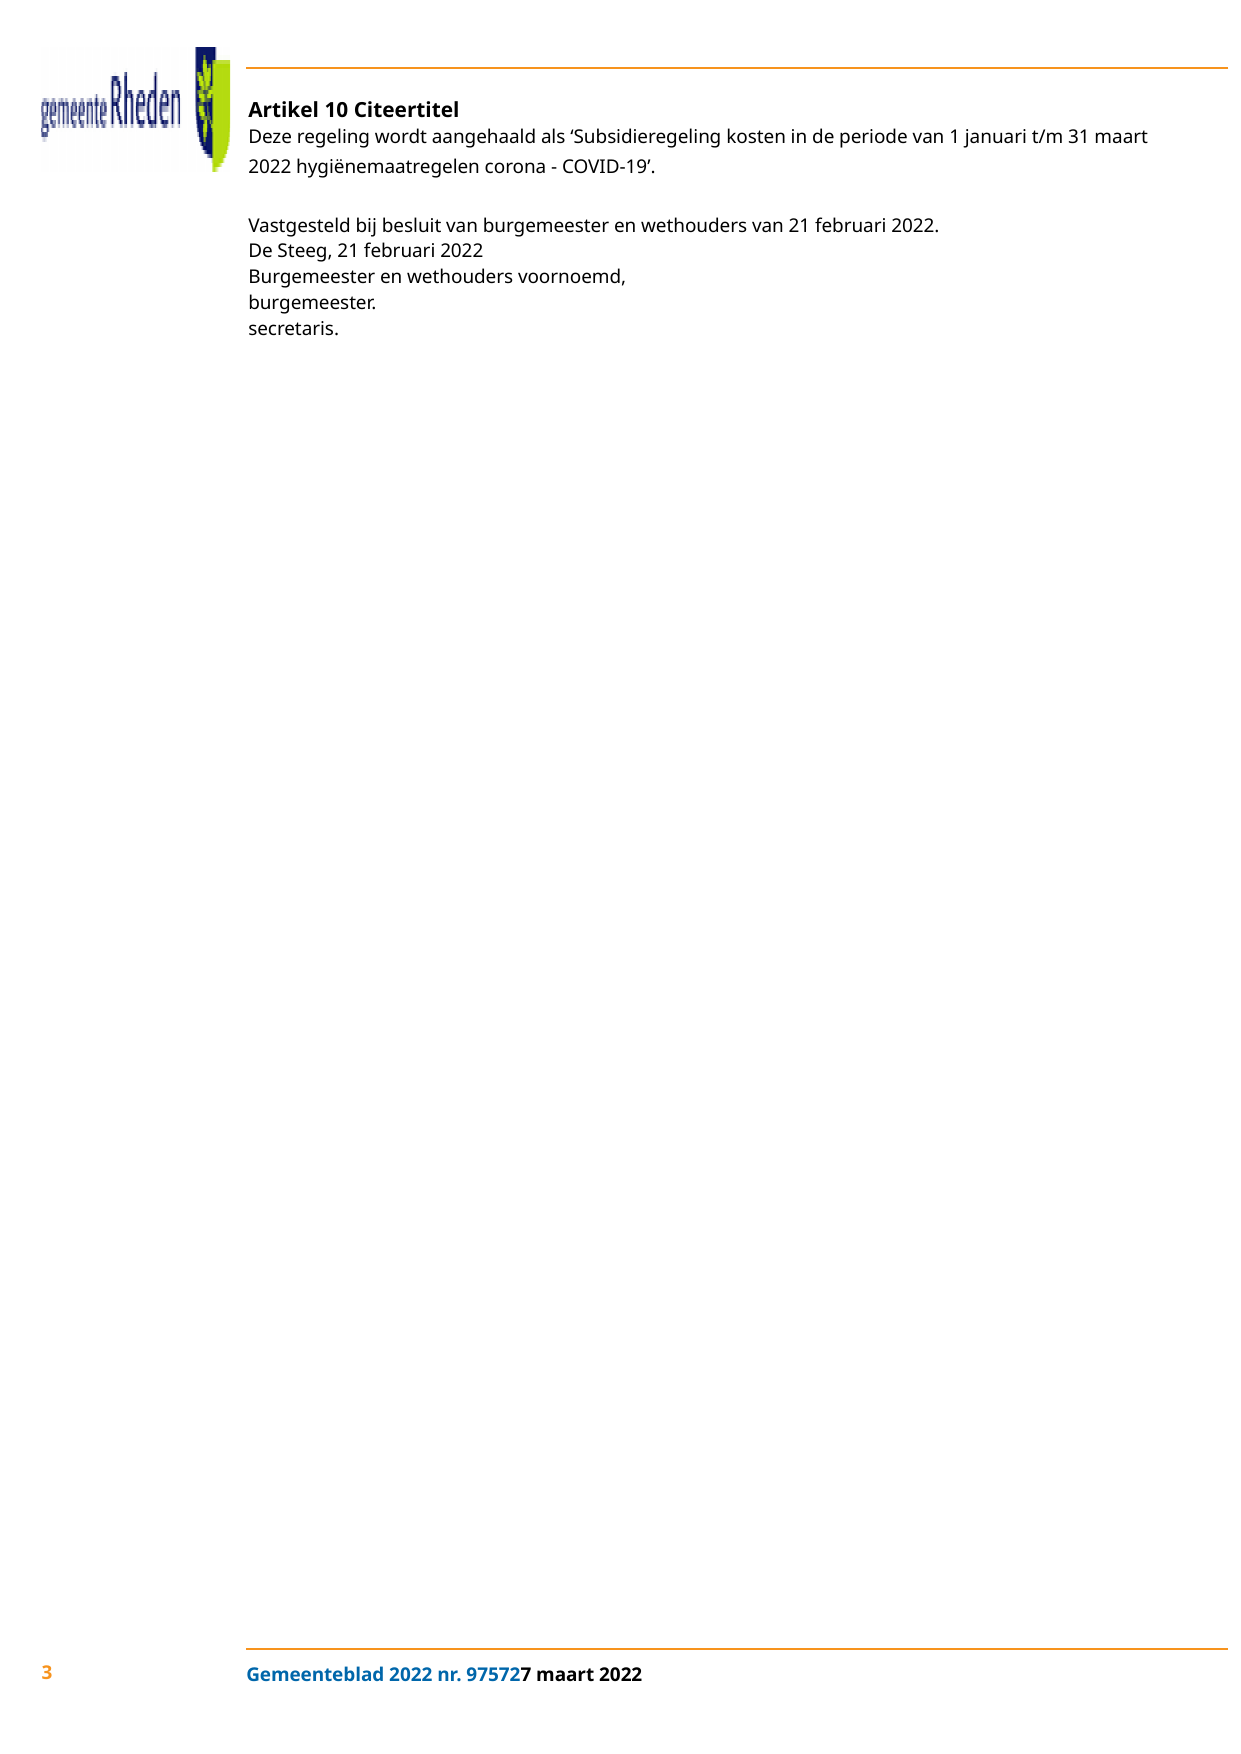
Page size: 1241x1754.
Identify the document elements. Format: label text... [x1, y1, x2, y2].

text De Steeg, 21 februari 2022 [248, 238, 1152, 263]
text Vastgesteld bij besluit van burgemeester en wethouders van 21 februari 2022. [248, 212, 1152, 238]
text secretaris. [248, 315, 1152, 341]
text Deze regeling wordt aangehaald als ‘Subsidieregeling kosten in de periode van 1 januari t/m 31 maart 2022 hygiënemaatregelen corona - COVID-19’. [248, 123, 1152, 178]
text Artikel 10 Citeertitel [248, 95, 1152, 123]
picture [41, 47, 231, 172]
text burgemeester. [248, 289, 1152, 315]
text Burgemeester en wethouders voornoemd, [248, 263, 1152, 289]
